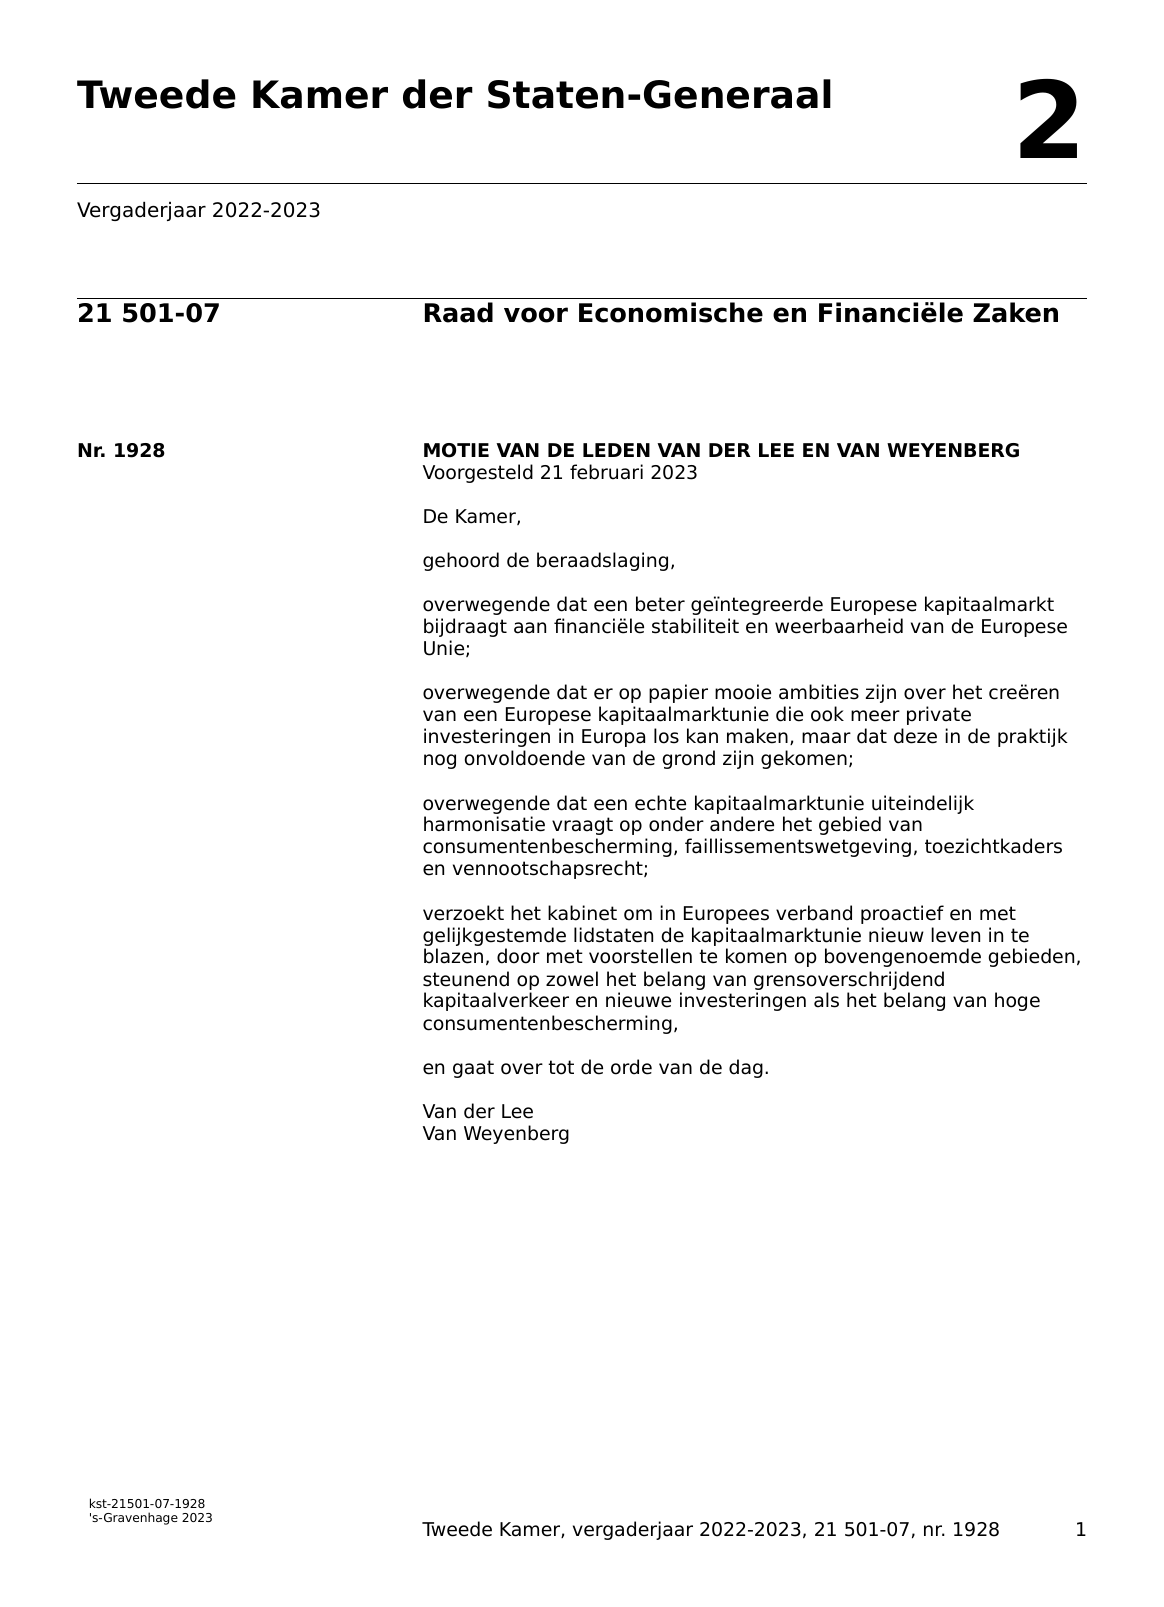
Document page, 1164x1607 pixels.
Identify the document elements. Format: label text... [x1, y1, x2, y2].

text kst-21501-07-1928 [88, 1497, 323, 1511]
table_header 2 [886, 59, 1087, 183]
text overwegende dat een beter geïntegreerde Europese kapitaalmarkt bijdraagt aan financiële stabiliteit en weerbaarheid van de Europese Unie; [422, 594, 1087, 660]
table_header Tweede Kamer der Staten-Generaal [77, 59, 886, 183]
subtitle Nr. 1928 MOTIE VAN DE LEDEN VAN DER LEE EN VAN WEYENBERG [77, 440, 1087, 462]
text De Kamer, [422, 506, 1087, 528]
text Voorgesteld 21 februari 2023 [422, 462, 1087, 484]
table_cell Vergaderjaar 2022-2023 [77, 184, 1087, 298]
text Van Weyenberg [422, 1123, 1087, 1145]
text 's-Gravenhage 2023 [88, 1511, 323, 1525]
text en gaat over tot de orde van de dag. [422, 1057, 1087, 1078]
text overwegende dat er op papier mooie ambities zijn over het creëren van een Europese kapitaalmarktunie die ook meer private investeringen in Europa los kan maken, maar dat deze in de praktijk nog onvoldoende van de grond zijn gekomen; [422, 682, 1087, 770]
text gehoord de beraadslaging, [422, 550, 1087, 572]
text overwegende dat een echte kapitaalmarktunie uiteindelijk harmonisatie vraagt op onder andere het gebied van consumentenbescherming, faillissementswetgeving, toezichtkaders en vennootschapsrecht; [422, 792, 1087, 880]
text verzoekt het kabinet om in Europees verband proactief en met gelijkgestemde lidstaten de kapitaalmarktunie nieuw leven in te blazen, door met voorstellen te komen op bovengenoemde gebieden, steunend op zowel het belang van grensoverschrijdend kapitaalverkeer en nieuwe investeringen als het belang van hoge consumentenbescherming, [422, 902, 1087, 1034]
text Van der Lee [422, 1101, 1087, 1123]
subtitle 21 501-07 Raad voor Economische en Financiële Zaken [77, 299, 1087, 329]
